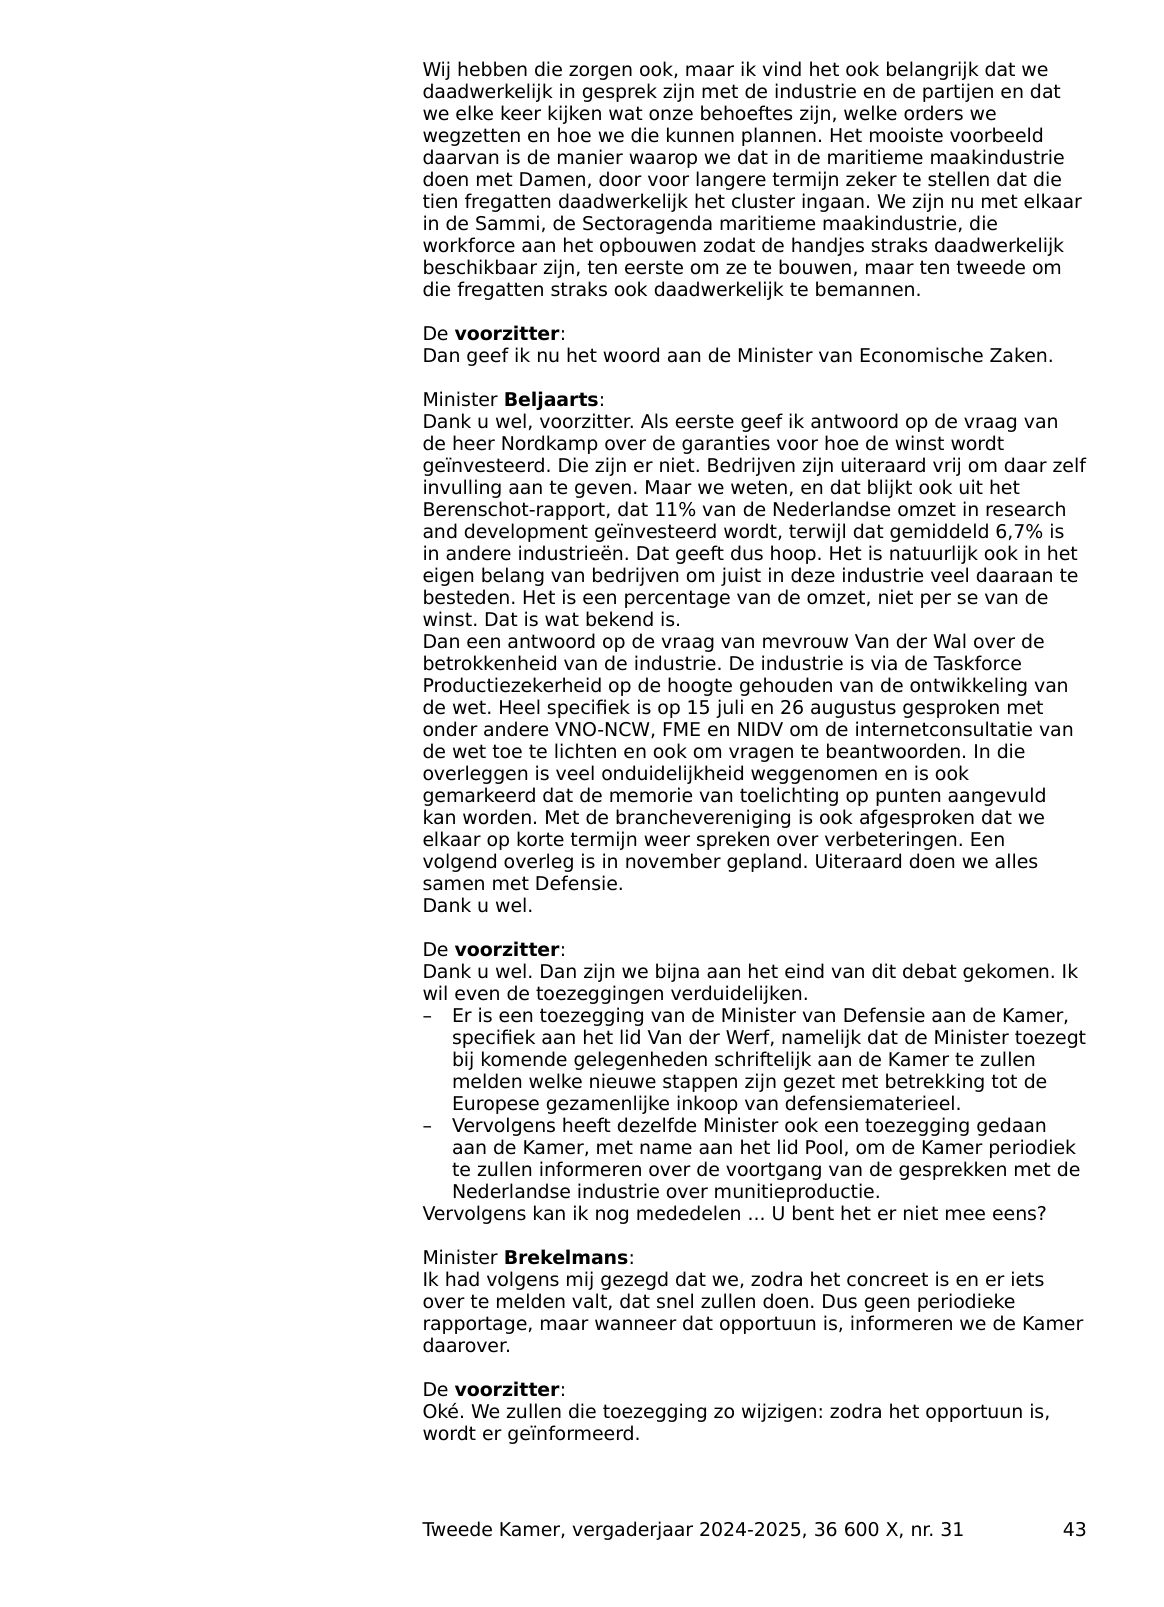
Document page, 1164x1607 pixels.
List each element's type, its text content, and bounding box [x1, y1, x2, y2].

text Ik had volgens mij gezegd dat we, zodra het concreet is en er iets over te melden valt, dat snel zullen doen. Dus geen periodieke rapportage, maar wanneer dat opportuun is, informeren we de Kamer daarover. [422, 1269, 1087, 1357]
text Dank u wel. Dan zijn we bijna aan het eind van dit debat gekomen. Ik wil even de toezeggingen verduidelijken. [422, 961, 1087, 1005]
text Wij hebben die zorgen ook, maar ik vind het ook belangrijk dat we daadwerkelijk in gesprek zijn met de industrie en de partijen en dat we elke keer kijken wat onze behoeftes zijn, welke orders we wegzetten en hoe we die kunnen plannen. Het mooiste voorbeeld daarvan is de manier waarop we dat in de maritieme maakindustrie doen met Damen, door voor langere termijn zeker te stellen dat die tien fregatten daadwerkelijk het cluster ingaan. We zijn nu met elkaar in de Sammi, de Sectoragenda maritieme maakindustrie, die workforce aan het opbouwen zodat de handjes straks daadwerkelijk beschikbaar zijn, ten eerste om ze te bouwen, maar ten tweede om die fregatten straks ook daadwerkelijk te bemannen. [422, 59, 1087, 301]
text – Vervolgens heeft dezelfde Minister ook een toezegging gedaan aan de Kamer, met name aan het lid Pool, om de Kamer periodiek te zullen informeren over de voortgang van de gesprekken met de Nederlandse industrie over munitieproductie. [422, 1115, 1087, 1203]
text De voorzitter: [422, 939, 1087, 961]
text – Er is een toezegging van de Minister van Defensie aan de Kamer, specifiek aan het lid Van der Werf, namelijk dat de Minister toezegt bij komende gelegenheden schriftelijk aan de Kamer te zullen melden welke nieuwe stappen zijn gezet met betrekking tot de Europese gezamenlijke inkoop van defensiematerieel. [422, 1005, 1087, 1115]
text Dan geef ik nu het woord aan de Minister van Economische Zaken. [422, 345, 1087, 367]
text Vervolgens kan ik nog mededelen ... U bent het er niet mee eens? [422, 1203, 1087, 1224]
text Dank u wel, voorzitter. Als eerste geef ik antwoord op de vraag van de heer Nordkamp over de garanties voor hoe de winst wordt geïnvesteerd. Die zijn er niet. Bedrijven zijn uiteraard vrij om daar zelf invulling aan te geven. Maar we weten, en dat blijkt ook uit het Berenschot-rapport, dat 11% van de Nederlandse omzet in research and development geïnvesteerd wordt, terwijl dat gemiddeld 6,7% is in andere industrieën. Dat geeft dus hoop. Het is natuurlijk ook in het eigen belang van bedrijven om juist in deze industrie veel daaraan te besteden. Het is een percentage van de omzet, niet per se van de winst. Dat is wat bekend is. [422, 411, 1087, 631]
text Minister Beljaarts: [422, 389, 1087, 411]
text Oké. We zullen die toezegging zo wijzigen: zodra het opportuun is, wordt er geïnformeerd. [422, 1401, 1087, 1445]
text Dan een antwoord op de vraag van mevrouw Van der Wal over de betrokkenheid van de industrie. De industrie is via de Taskforce Productiezekerheid op de hoogte gehouden van de ontwikkeling van de wet. Heel specifiek is op 15 juli en 26 augustus gesproken met onder andere VNO-NCW, FME en NIDV om de internetconsultatie van de wet toe te lichten en ook om vragen te beantwoorden. In die overleggen is veel onduidelijkheid weggenomen en is ook gemarkeerd dat de memorie van toelichting op punten aangevuld kan worden. Met de branchevereniging is ook afgesproken dat we elkaar op korte termijn weer spreken over verbeteringen. Een volgend overleg is in november gepland. Uiteraard doen we alles samen met Defensie. [422, 631, 1087, 895]
text Minister Brekelmans: [422, 1247, 1087, 1269]
text De voorzitter: [422, 1379, 1087, 1401]
text De voorzitter: [422, 323, 1087, 345]
text Dank u wel. [422, 895, 1087, 917]
